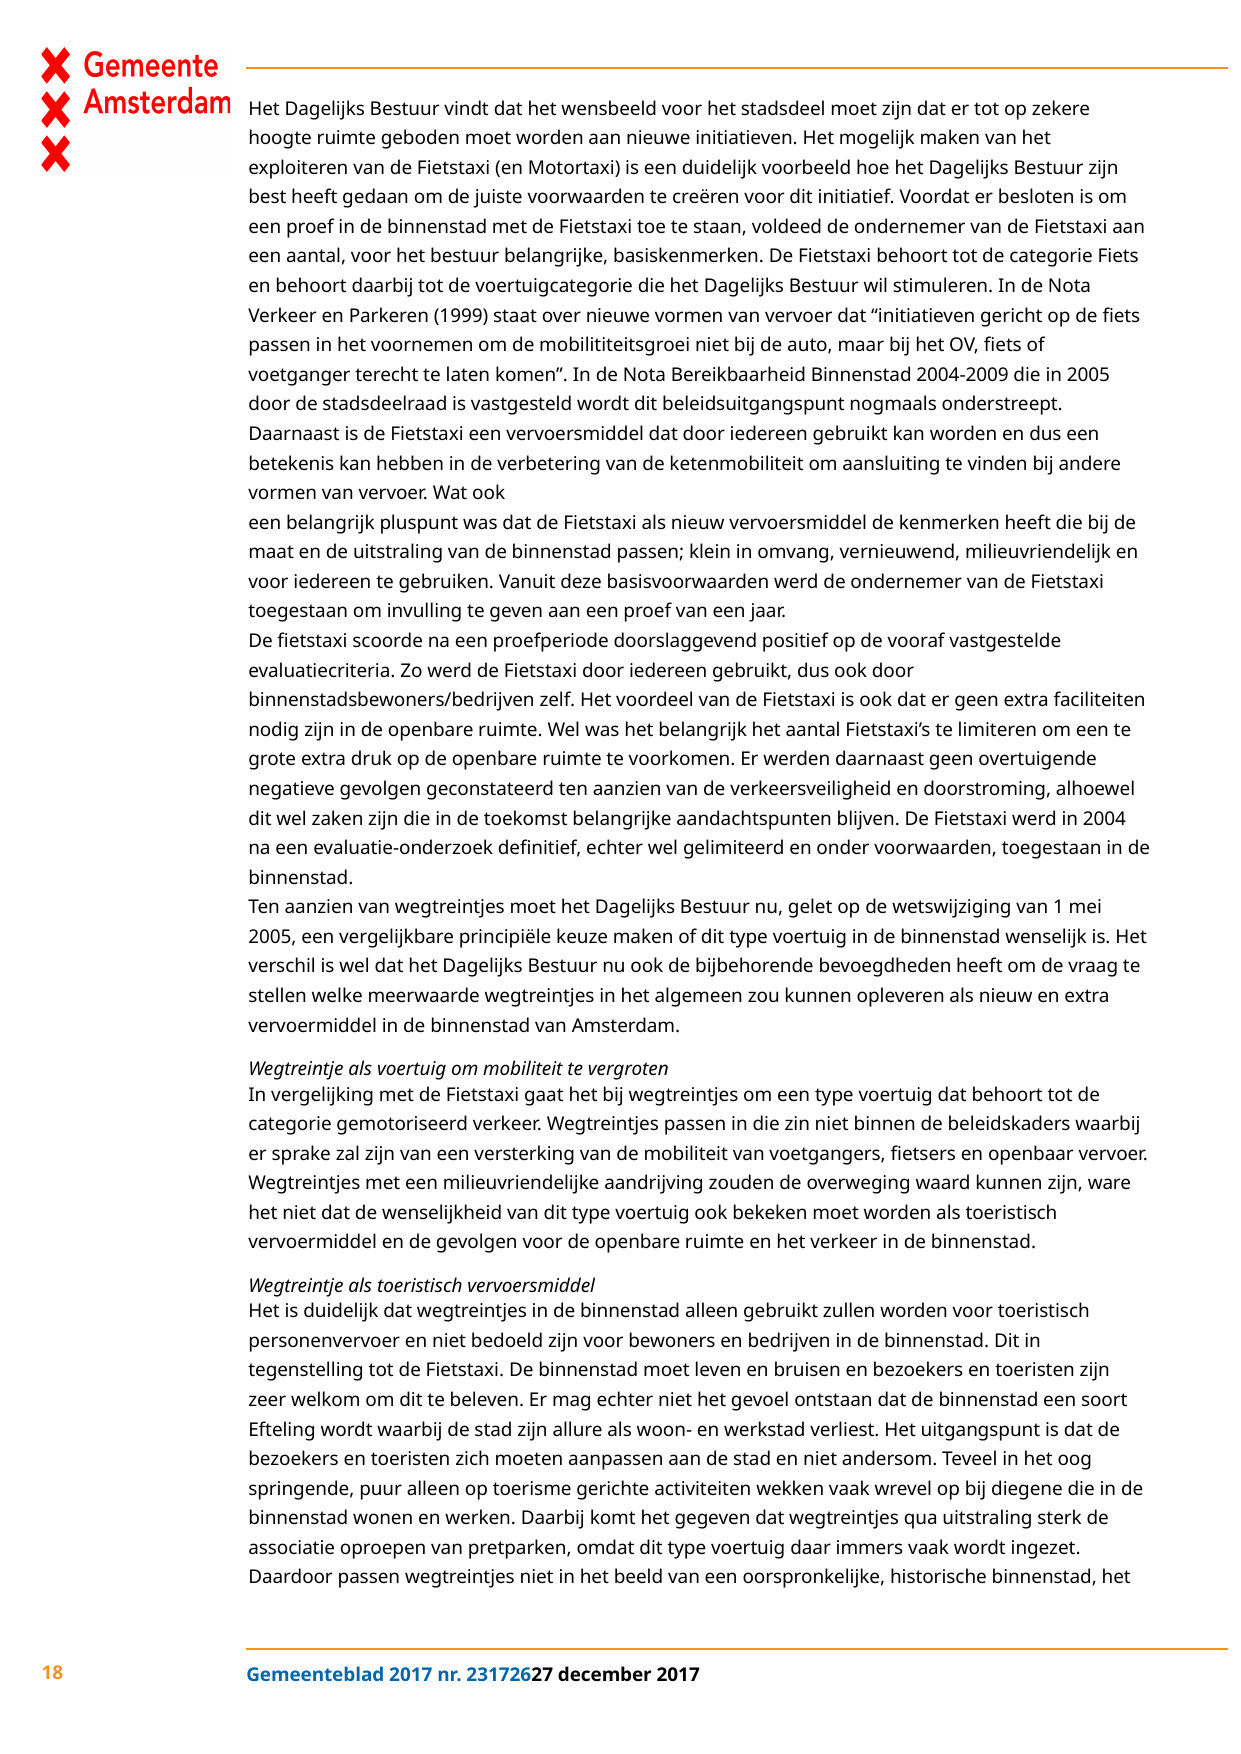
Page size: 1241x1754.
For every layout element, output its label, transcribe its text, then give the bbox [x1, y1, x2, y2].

text Het is duidelijk dat wegtreintjes in de binnenstad alleen gebruikt zullen worden voor toeristisch personenvervoer en niet bedoeld zijn voor bewoners en bedrijven in de binnenstad. Dit in tegenstelling tot de Fietstaxi. De binnenstad moet leven en bruisen en bezoekers en toeristen zijn zeer welkom om dit te beleven. Er mag echter niet het gevoel ontstaan dat de binnenstad een soort Efteling wordt waarbij de stad zijn allure als woon- en werkstad verliest. Het uitgangspunt is dat de bezoekers en toeristen zich moeten aanpassen aan de stad en niet andersom. Teveel in het oog springende, puur alleen op toerisme gerichte activiteiten wekken vaak wrevel op bij diegene die in de binnenstad wonen en werken. Daarbij komt het gegeven dat wegtreintjes qua uitstraling sterk de associatie oproepen van pretparken, omdat dit type voertuig daar immers vaak wordt ingezet. Daardoor passen wegtreintjes niet in het beeld van een oorspronkelijke, historische binnenstad, het [248, 1297, 1152, 1589]
text De fietstaxi scoorde na een proefperiode doorslaggevend positief op de vooraf vastgestelde evaluatiecriteria. Zo werd de Fietstaxi door iedereen gebruikt, dus ook door binnenstadsbewoners/bedrijven zelf. Het voordeel van de Fietstaxi is ook dat er geen extra faciliteiten nodig zijn in de openbare ruimte. Wel was het belangrijk het aantal Fietstaxi’s te limiteren om een te grote extra druk op de openbare ruimte te voorkomen. Er werden daarnaast geen overtuigende negatieve gevolgen geconstateerd ten aanzien van de verkeersveiligheid en doorstroming, alhoewel dit wel zaken zijn die in de toekomst belangrijke aandachtspunten blijven. De Fietstaxi werd in 2004 na een evaluatie-onderzoek definitief, echter wel gelimiteerd en onder voorwaarden, toegestaan in de binnenstad. [248, 627, 1152, 890]
text Ten aanzien van wegtreintjes moet het Dagelijks Bestuur nu, gelet op de wetswijziging van 1 mei 2005, een vergelijkbare principiële keuze maken of dit type voertuig in de binnenstad wenselijk is. Het verschil is wel dat het Dagelijks Bestuur nu ook de bijbehorende bevoegdheden heeft om de vraag te stellen welke meerwaarde wegtreintjes in het algemeen zou kunnen opleveren als nieuw en extra vervoermiddel in de binnenstad van Amsterdam. [248, 893, 1152, 1038]
picture [41, 47, 231, 172]
text Wegtreintje als voertuig om mobiliteit te vergroten [248, 1055, 1152, 1081]
text een belangrijk pluspunt was dat de Fietstaxi als nieuw vervoersmiddel de kenmerken heeft die bij de maat en de uitstraling van de binnenstad passen; klein in omvang, vernieuwend, milieuvriendelijk en voor iedereen te gebruiken. Vanuit deze basisvoorwaarden werd de ondernemer van de Fietstaxi toegestaan om invulling te geven aan een proef van een jaar. [248, 509, 1152, 623]
text In vergelijking met de Fietstaxi gaat het bij wegtreintjes om een type voertuig dat behoort tot de categorie gemotoriseerd verkeer. Wegtreintjes passen in die zin niet binnen de beleidskaders waarbij er sprake zal zijn van een versterking van de mobiliteit van voetgangers, fietsers en openbaar vervoer. Wegtreintjes met een milieuvriendelijke aandrijving zouden de overweging waard kunnen zijn, ware het niet dat de wenselijkheid van dit type voertuig ook bekeken moet worden als toeristisch vervoermiddel en de gevolgen voor de openbare ruimte en het verkeer in de binnenstad. [248, 1081, 1152, 1254]
text Wegtreintje als toeristisch vervoersmiddel [248, 1272, 1152, 1297]
text Het Dagelijks Bestuur vindt dat het wensbeeld voor het stadsdeel moet zijn dat er tot op zekere hoogte ruimte geboden moet worden aan nieuwe initiatieven. Het mogelijk maken van het exploiteren van de Fietstaxi (en Motortaxi) is een duidelijk voorbeeld hoe het Dagelijks Bestuur zijn best heeft gedaan om de juiste voorwaarden te creëren voor dit initiatief. Voordat er besloten is om een proef in de binnenstad met de Fietstaxi toe te staan, voldeed de ondernemer van de Fietstaxi aan een aantal, voor het bestuur belangrijke, basiskenmerken. De Fietstaxi behoort tot de categorie Fiets en behoort daarbij tot de voertuigcategorie die het Dagelijks Bestuur wil stimuleren. In de Nota Verkeer en Parkeren (1999) staat over nieuwe vormen van vervoer dat “initiatieven gericht op de fiets passen in het voornemen om de mobilititeitsgroei niet bij de auto, maar bij het OV, fiets of voetganger terecht te laten komen”. In de Nota Bereikbaarheid Binnenstad 2004-2009 die in 2005 door de stadsdeelraad is vastgesteld wordt dit beleidsuitgangspunt nogmaals onderstreept. Daarnaast is de Fietstaxi een vervoersmiddel dat door iedereen gebruikt kan worden en dus een betekenis kan hebben in de verbetering van de ketenmobiliteit om aansluiting te vinden bij andere vormen van vervoer. Wat ook [248, 95, 1152, 505]
